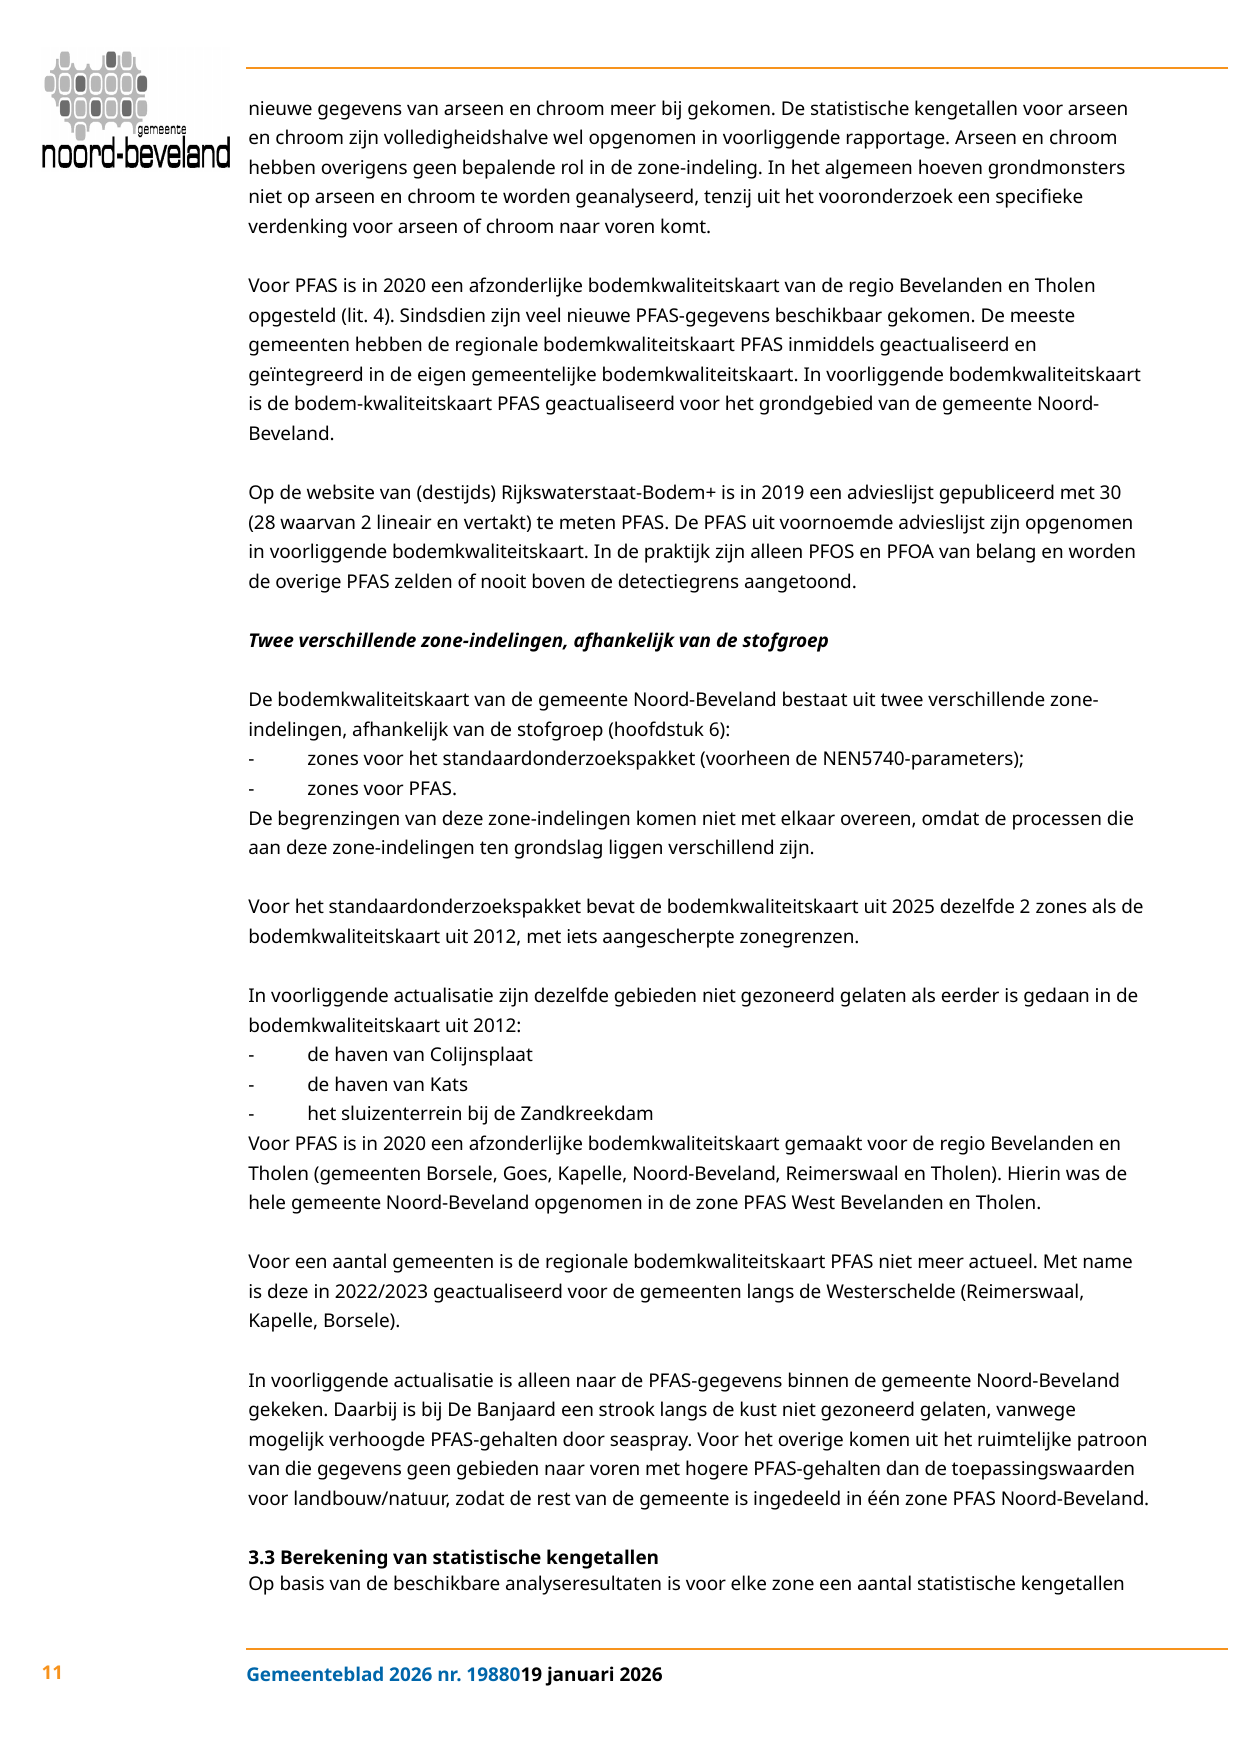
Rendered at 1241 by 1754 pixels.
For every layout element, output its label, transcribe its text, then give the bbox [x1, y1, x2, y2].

text De bodemkwaliteitskaart van de gemeente Noord-Beveland bestaat uit twee verschillende zone-indelingen, afhankelijk van de stofgroep (hoofdstuk 6): [248, 686, 1152, 742]
text In voorliggende actualisatie zijn dezelfde gebieden niet gezoneerd gelaten als eerder is gedaan in de bodemkwaliteitskaart uit 2012: [248, 982, 1152, 1038]
text Voor het standaardonderzoekspakket bevat de bodemkwaliteitskaart uit 2025 dezelfde 2 zones als de bodemkwaliteitskaart uit 2012, met iets aangescherpte zonegrenzen. [248, 893, 1152, 949]
list het sluizenterrein bij de Zandkreekdam [248, 1101, 1152, 1126]
text De begrenzingen van deze zone-indelingen komen niet met elkaar overeen, omdat de processen die aan deze zone-indelingen ten grondslag liggen verschillend zijn. [248, 805, 1152, 860]
list de haven van Kats [248, 1071, 1152, 1097]
text In voorliggende actualisatie is alleen naar de PFAS-gegevens binnen de gemeente Noord-Beveland gekeken. Daarbij is bij De Banjaard een strook langs de kust niet gezoneerd gelaten, vanwege mogelijk verhoogde PFAS-gehalten door seaspray. Voor het overige komen uit het ruimtelijke patroon van die gegevens geen gebieden naar voren met hogere PFAS-gehalten dan de toepassingswaarden voor landbouw/natuur, zodat de rest van de gemeente is ingedeeld in één zone PFAS Noord-Beveland. [248, 1367, 1152, 1511]
text Voor een aantal gemeenten is de regionale bodemkwaliteitskaart PFAS niet meer actueel. Met name is deze in 2022/2023 geactualiseerd voor de gemeenten langs de Westerschelde (Reimerswaal, Kapelle, Borsele). [248, 1248, 1152, 1333]
list de haven van Colijnsplaat [248, 1041, 1152, 1067]
text Op de website van (destijds) Rijkswaterstaat-Bodem+ is in 2019 een advieslijst gepubliceerd met 30 (28 waarvan 2 lineair en vertakt) te meten PFAS. De PFAS uit voornoemde advieslijst zijn opgenomen in voorliggende bodemkwaliteitskaart. In de praktijk zijn alleen PFOS en PFOA van belang en worden de overige PFAS zelden of nooit boven de detectiegrens aangetoond. [248, 479, 1152, 594]
picture [41, 47, 231, 172]
text 3.3 Berekening van statistische kengetallen [248, 1544, 1152, 1570]
text Twee verschillende zone-indelingen, afhankelijk van de stofgroep [248, 627, 1152, 653]
text Op basis van de beschikbare analyseresultaten is voor elke zone een aantal statistische kengetallen [248, 1570, 1152, 1596]
list zones voor het standaardonderzoekspakket (voorheen de NEN5740-parameters); [248, 746, 1152, 771]
text Voor PFAS is in 2020 een afzonderlijke bodemkwaliteitskaart gemaakt voor de regio Bevelanden en Tholen (gemeenten Borsele, Goes, Kapelle, Noord-Beveland, Reimerswaal en Tholen). Hierin was de hele gemeente Noord-Beveland opgenomen in de zone PFAS West Bevelanden en Tholen. [248, 1130, 1152, 1215]
text nieuwe gegevens van arseen en chroom meer bij gekomen. De statistische kengetallen voor arseen en chroom zijn volledigheidshalve wel opgenomen in voorliggende rapportage. Arseen en chroom hebben overigens geen bepalende rol in de zone-indeling. In het algemeen hoeven grondmonsters niet op arseen en chroom te worden geanalyseerd, tenzij uit het vooronderzoek een specifieke verdenking voor arseen of chroom naar voren komt. [248, 95, 1152, 239]
list zones voor PFAS. [248, 775, 1152, 801]
text Voor PFAS is in 2020 een afzonderlijke bodemkwaliteitskaart van de regio Bevelanden en Tholen opgesteld (lit. 4). Sindsdien zijn veel nieuwe PFAS-gegevens beschikbaar gekomen. De meeste gemeenten hebben de regionale bodemkwaliteitskaart PFAS inmiddels geactualiseerd en geïntegreerd in de eigen gemeentelijke bodemkwaliteitskaart. In voorliggende bodemkwaliteitskaart is de bodem-kwaliteitskaart PFAS geactualiseerd voor het grondgebied van de gemeente Noord-Beveland. [248, 272, 1152, 446]
